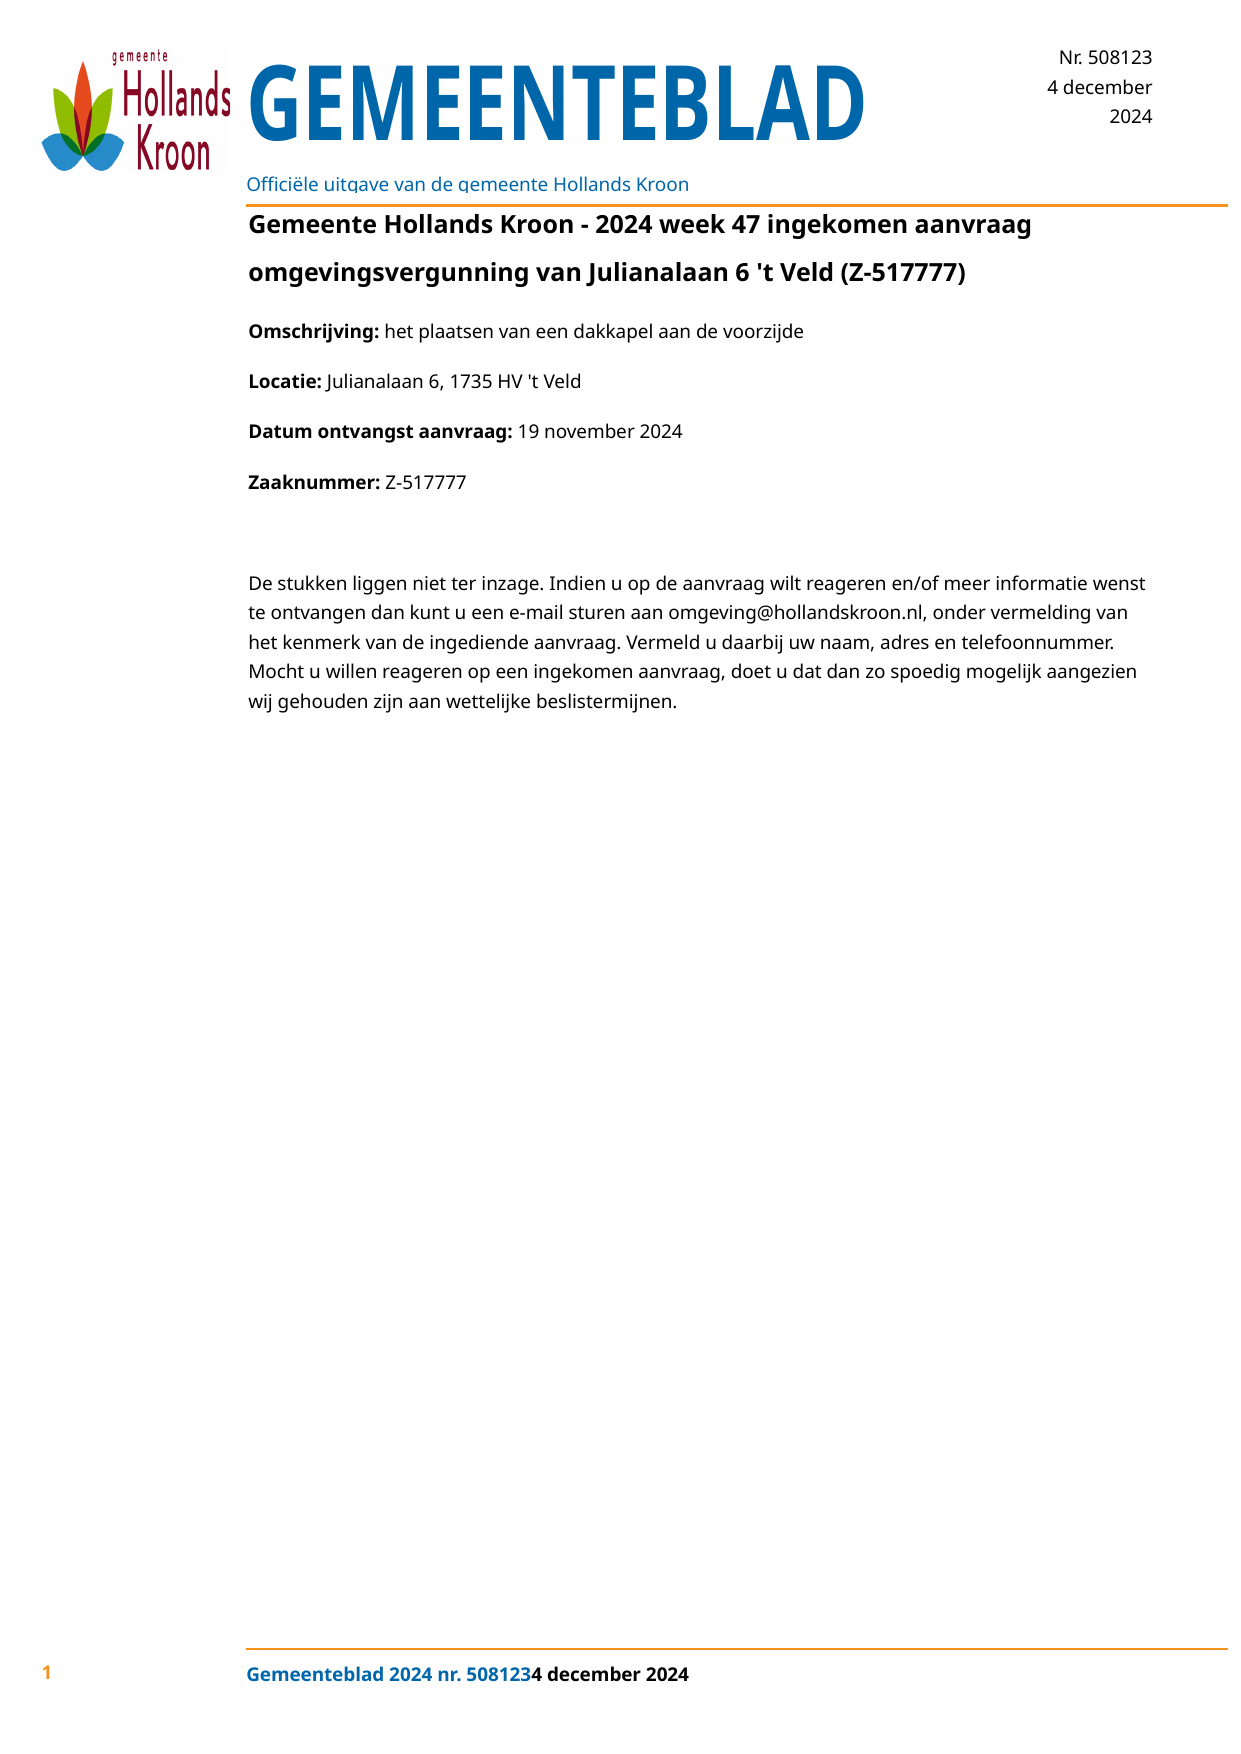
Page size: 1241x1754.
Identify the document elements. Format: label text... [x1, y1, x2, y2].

text Zaaknummer: Z-517777 [248, 469, 1152, 495]
text De stukken liggen niet ter inzage. Indien u op de aanvraag wilt reageren en/of meer informatie wenst te ontvangen dan kunt u een e-mail sturen aan omgeving@hollandskroon.nl, onder vermelding van het kenmerk van de ingediende aanvraag. Vermeld u daarbij uw naam, adres en telefoonnummer. Mocht u willen reageren op een ingekomen aanvraag, doet u dat dan zo spoedig mogelijk aangezien wij gehouden zijn aan wettelijke beslistermijnen. [248, 570, 1152, 714]
text Locatie: Julianalaan 6, 1735 HV 't Veld [248, 368, 1152, 394]
text Gemeente Hollands Kroon - 2024 week 47 ingekomen aanvraag omgevingsvergunning van Julianalaan 6 't Veld (Z-517777) [248, 207, 1152, 288]
text Omschrijving: het plaatsen van een dakkapel aan de voorzijde [248, 318, 1152, 344]
text Datum ontvangst aanvraag: 19 november 2024 [248, 419, 1152, 444]
picture [41, 47, 231, 172]
